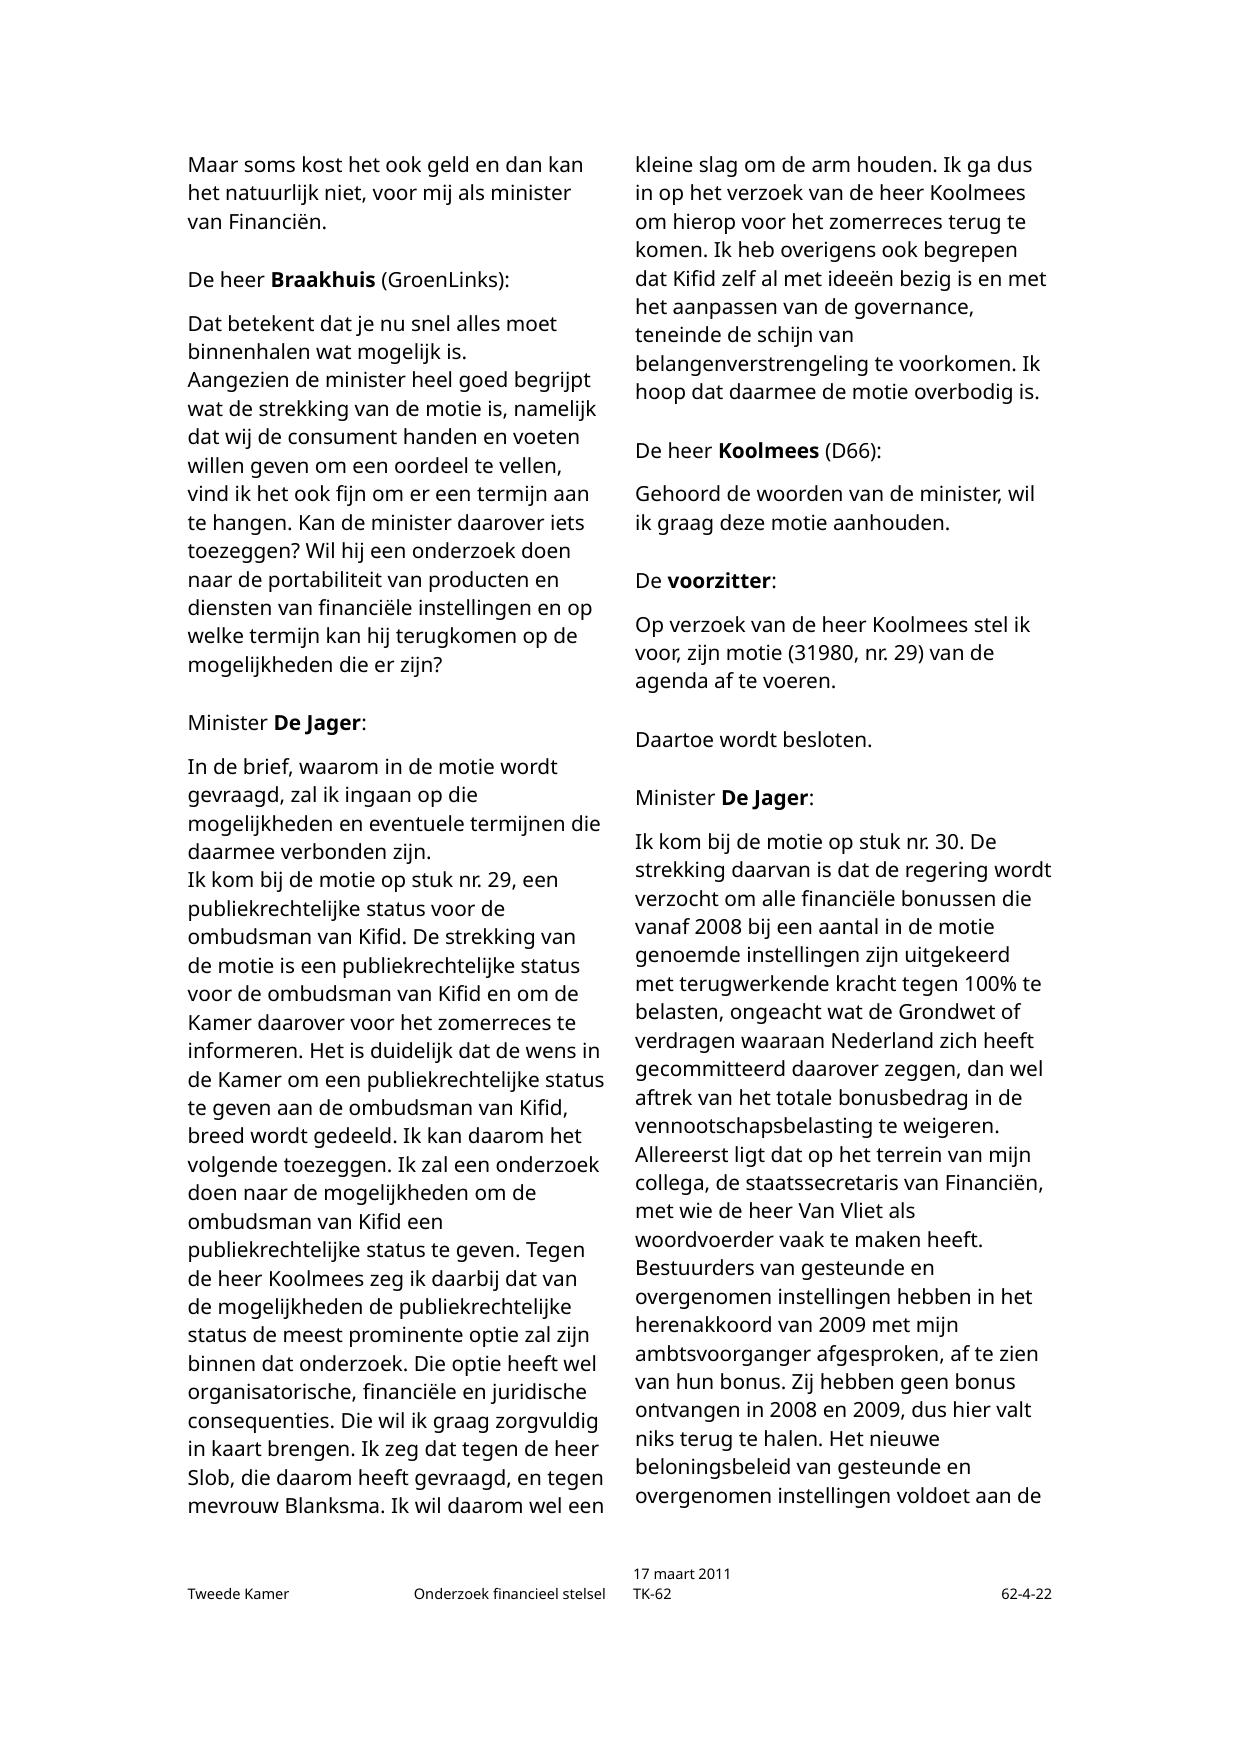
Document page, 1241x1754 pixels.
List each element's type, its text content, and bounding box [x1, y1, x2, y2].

text In de brief, waarom in de motie wordt gevraagd, zal ik ingaan op die mogelijkheden en eventuele termijnen die daarmee verbonden zijn. [187, 752, 605, 866]
text Dat betekent dat je nu snel alles moet binnenhalen wat mogelijk is. [187, 309, 605, 366]
text Minister De Jager: [635, 783, 1053, 812]
text Daartoe wordt besloten. [635, 725, 1053, 753]
text Ik kom bij de motie op stuk nr. 30. De strekking daarvan is dat de regering wordt verzocht om alle financiële bonussen die vanaf 2008 bij een aantal in de motie genoemde instellingen zijn uitgekeerd met terugwerkende kracht tegen 100% te belasten, ongeacht wat de Grondwet of verdragen waaraan Nederland zich heeft gecommitteerd daarover zeggen, dan wel aftrek van het totale bonusbedrag in de vennootschapsbelasting te weigeren. Allereerst ligt dat op het terrein van mijn collega, de staatssecretaris van Financiën, met wie de heer Van Vliet als woordvoerder vaak te maken heeft. Bestuurders van gesteunde en overgenomen instellingen hebben in het herenakkoord van 2009 met mijn ambtsvoorganger afgesproken, af te zien van hun bonus. Zij hebben geen bonus ontvangen in 2008 en 2009, dus hier valt niks terug te halen. Het nieuwe beloningsbeleid van gesteunde en overgenomen instellingen voldoet aan de [635, 827, 1053, 1509]
text Minister De Jager: [187, 708, 605, 737]
text De heer Braakhuis (GroenLinks): [187, 265, 605, 294]
text kleine slag om de arm houden. Ik ga dus in op het verzoek van de heer Koolmees om hierop voor het zomerreces terug te komen. Ik heb overigens ook begrepen dat Kifid zelf al met ideeën bezig is en met het aanpassen van de governance, teneinde de schijn van belangenverstrengeling te voorkomen. Ik hoop dat daarmee de motie overbodig is. [635, 150, 1053, 406]
text Maar soms kost het ook geld en dan kan het natuurlijk niet, voor mij als minister van Financiën. [187, 150, 605, 235]
text Op verzoek van de heer Koolmees stel ik voor, zijn motie (31980, nr. 29) van de agenda af te voeren. [635, 610, 1053, 695]
text De voorzitter: [635, 566, 1053, 595]
text Aangezien de minister heel goed begrijpt wat de strekking van de motie is, namelijk dat wij de consument handen en voeten willen geven om een oordeel te vellen, vind ik het ook fijn om er een termijn aan te hangen. Kan de minister daarover iets toezeggen? Wil hij een onderzoek doen naar de portabiliteit van producten en diensten van financiële instellingen en op welke termijn kan hij terugkomen op de mogelijkheden die er zijn? [187, 366, 605, 678]
text Gehoord de woorden van de minister, wil ik graag deze motie aanhouden. [635, 479, 1053, 536]
text Ik kom bij de motie op stuk nr. 29, een publiekrechtelijke status voor de ombudsman van Kifid. De strekking van de motie is een publiekrechtelijke status voor de ombudsman van Kifid en om de Kamer daarover voor het zomerreces te informeren. Het is duidelijk dat de wens in de Kamer om een publiekrechtelijke status te geven aan de ombudsman van Kifid, breed wordt gedeeld. Ik kan daarom het volgende toezeggen. Ik zal een onderzoek doen naar de mogelijkheden om de ombudsman van Kifid een publiekrechtelijke status te geven. Tegen de heer Koolmees zeg ik daarbij dat van de mogelijkheden de publiekrechtelijke status de meest prominente optie zal zijn binnen dat onderzoek. Die optie heeft wel organisatorische, financiële en juridische consequenties. Die wil ik graag zorgvuldig in kaart brengen. Ik zeg dat tegen de heer Slob, die daarom heeft gevraagd, en tegen mevrouw Blanksma. Ik wil daarom wel een [187, 866, 605, 1520]
text De heer Koolmees (D66): [635, 436, 1053, 464]
